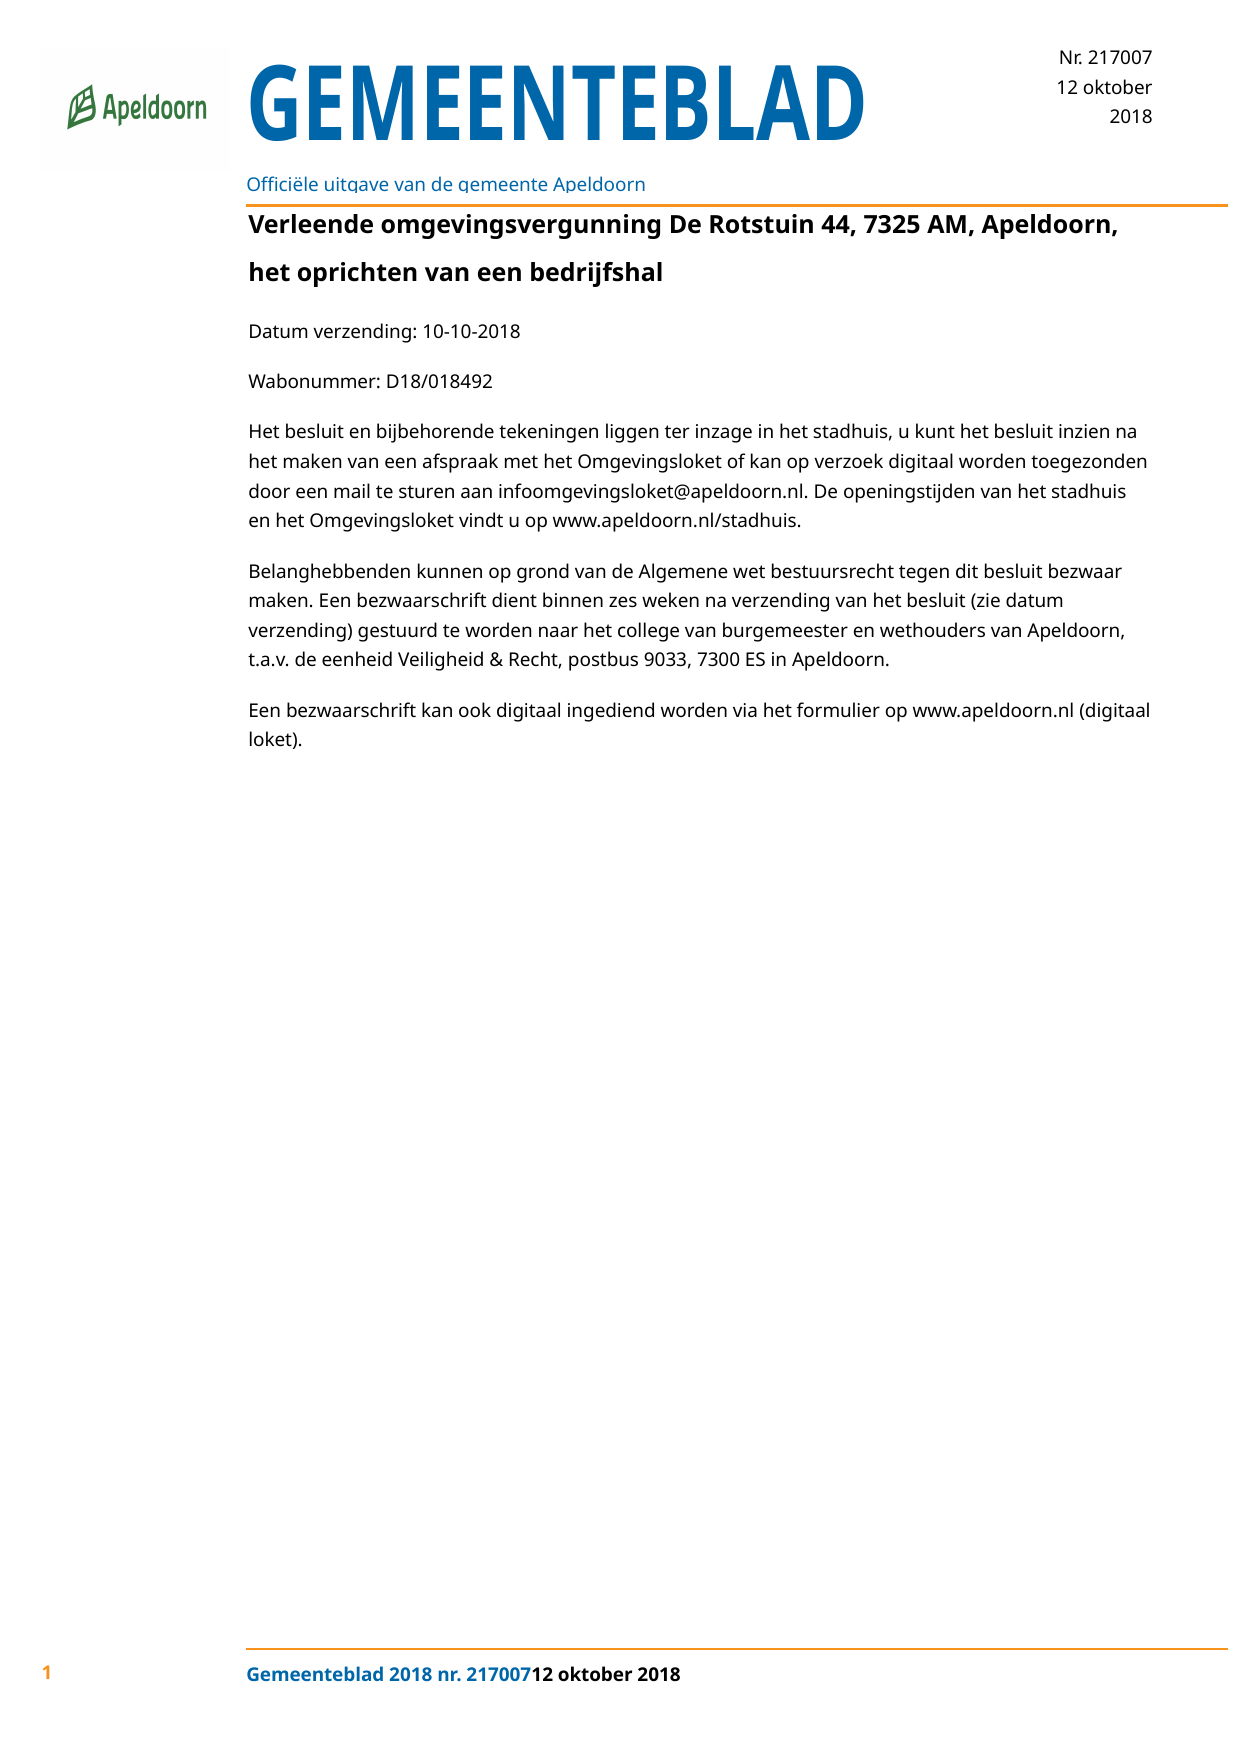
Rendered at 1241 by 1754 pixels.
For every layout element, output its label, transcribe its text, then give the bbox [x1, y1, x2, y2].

text Een bezwaarschrift kan ook digitaal ingediend worden via het formulier op www.apeldoorn.nl (digitaal loket). [248, 697, 1152, 752]
text Verleende omgevingsvergunning De Rotstuin 44, 7325 AM, Apeldoorn, het oprichten van een bedrijfshal [248, 207, 1152, 288]
text Belanghebbenden kunnen op grond van de Algemene wet bestuursrecht tegen dit besluit bezwaar maken. Een bezwaarschrift dient binnen zes weken na verzending van het besluit (zie datum verzending) gestuurd te worden naar het college van burgemeester en wethouders van Apeldoorn, t.a.v. de eenheid Veiligheid & Recht, postbus 9033, 7300 ES in Apeldoorn. [248, 558, 1152, 672]
text Wabonummer: D18/018492 [248, 368, 1152, 394]
picture [41, 47, 231, 172]
text Datum verzending: 10-10-2018 [248, 318, 1152, 344]
text Het besluit en bijbehorende tekeningen liggen ter inzage in het stadhuis, u kunt het besluit inzien na het maken van een afspraak met het Omgevingsloket of kan op verzoek digitaal worden toegezonden door een mail te sturen aan infoomgevingsloket@apeldoorn.nl. De openingstijden van het stadhuis en het Omgevingsloket vindt u op www.apeldoorn.nl/stadhuis. [248, 419, 1152, 533]
